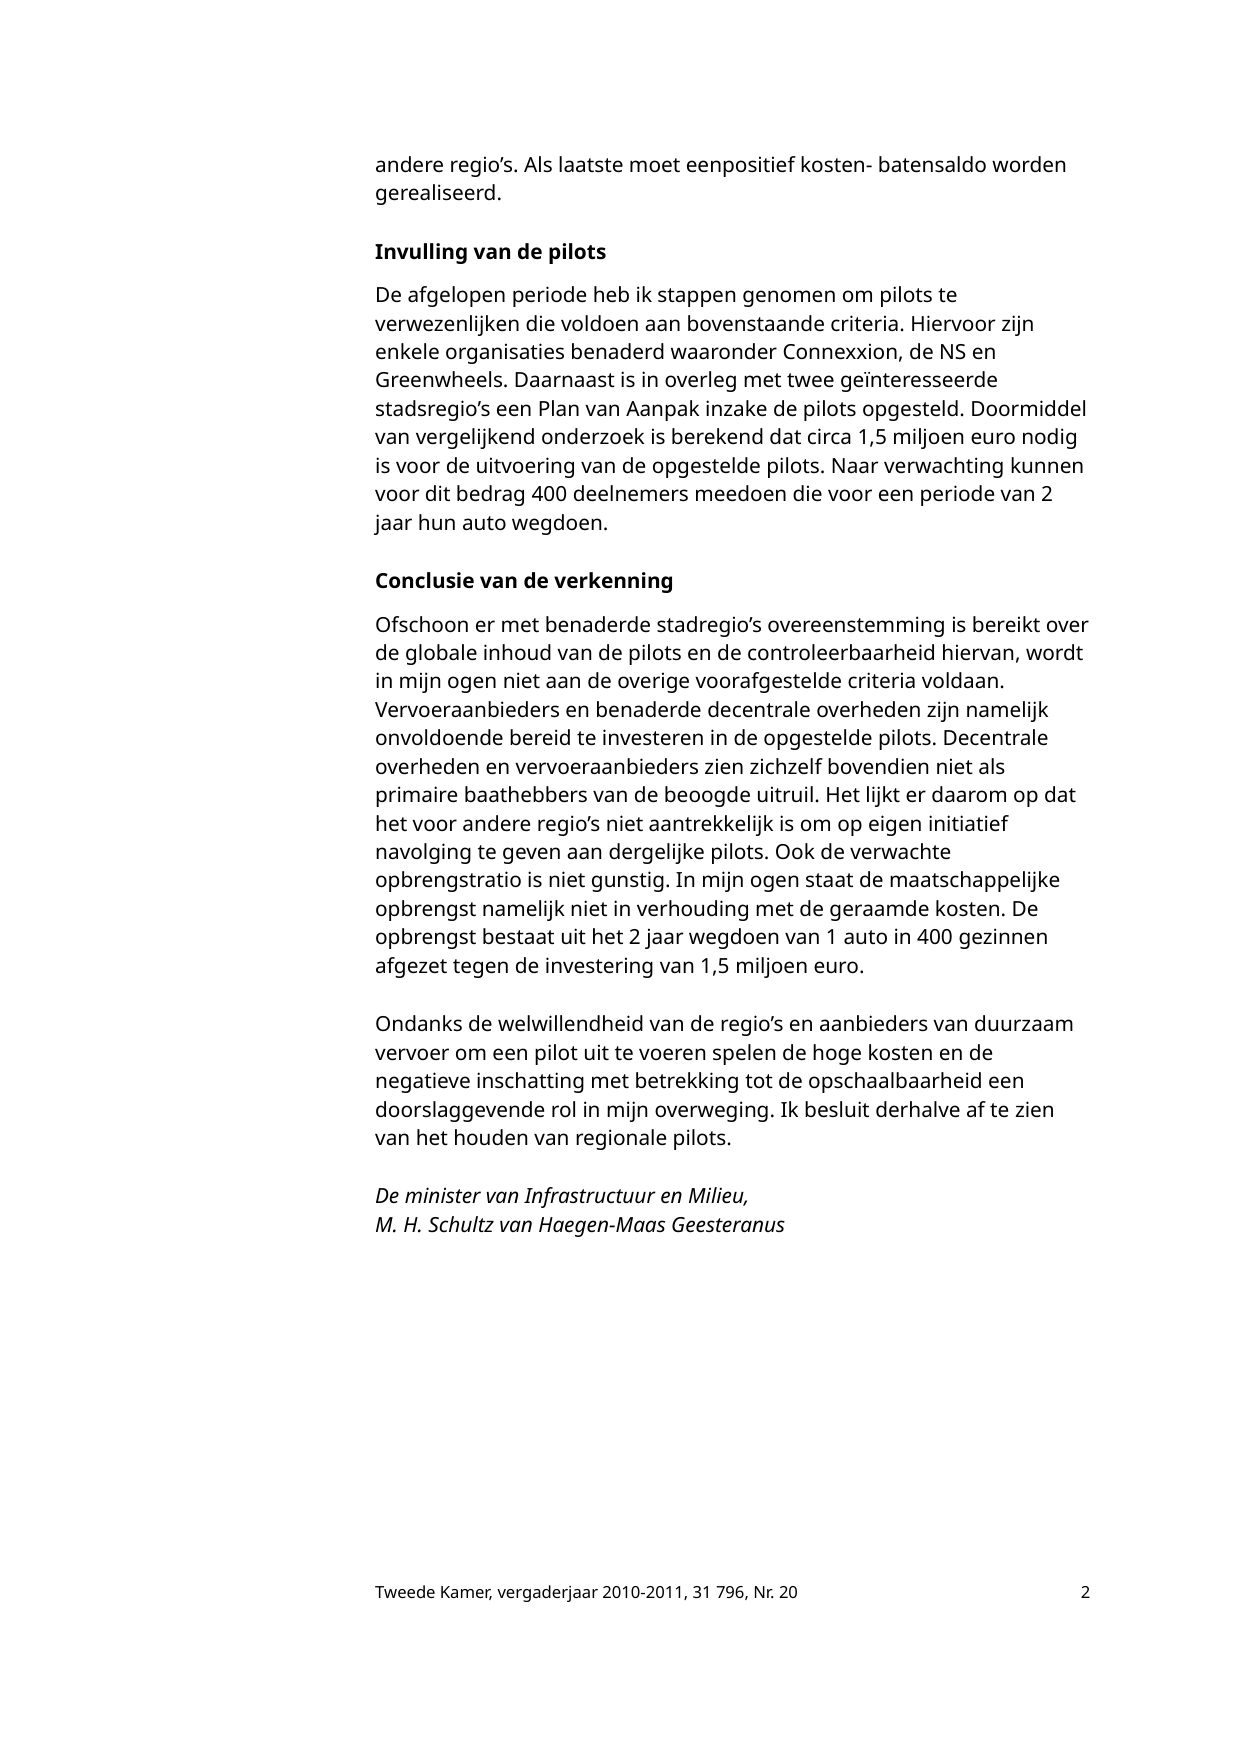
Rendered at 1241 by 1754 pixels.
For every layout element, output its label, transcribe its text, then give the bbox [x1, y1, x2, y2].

text Conclusie van de verkenning [375, 566, 1090, 595]
text M. H. Schultz van Haegen-Maas Geesteranus [375, 1210, 1090, 1238]
text Ofschoon er met benaderde stadregio’s overeenstemming is bereikt over de globale inhoud van de pilots en de controleerbaarheid hiervan, wordt in mijn ogen niet aan de overige voorafgestelde criteria voldaan. Vervoeraanbieders en benaderde decentrale overheden zijn namelijk onvoldoende bereid te investeren in de opgestelde pilots. Decentrale overheden en vervoeraanbieders zien zichzelf bovendien niet als primaire baathebbers van de beoogde uitruil. Het lijkt er daarom op dat het voor andere regio’s niet aantrekkelijk is om op eigen initiatief navolging te geven aan dergelijke pilots. Ook de verwachte opbrengstratio is niet gunstig. In mijn ogen staat de maatschappelijke opbrengst namelijk niet in verhouding met de geraamde kosten. De opbrengst bestaat uit het 2 jaar wegdoen van 1 auto in 400 gezinnen afgezet tegen de investering van 1,5 miljoen euro. [375, 610, 1090, 979]
text De minister van Infrastructuur en Milieu, [375, 1182, 1090, 1210]
text De afgelopen periode heb ik stappen genomen om pilots te verwezenlijken die voldoen aan bovenstaande criteria. Hiervoor zijn enkele organisaties benaderd waaronder Connexxion, de NS en Greenwheels. Daarnaast is in overleg met twee geïnteresseerde stadsregio’s een Plan van Aanpak inzake de pilots opgesteld. Doormiddel van vergelijkend onderzoek is berekend dat circa 1,5 miljoen euro nodig is voor de uitvoering van de opgestelde pilots. Naar verwachting kunnen voor dit bedrag 400 deelnemers meedoen die voor een periode van 2 jaar hun auto wegdoen. [375, 280, 1090, 536]
text Ondanks de welwillendheid van de regio’s en aanbieders van duurzaam vervoer om een pilot uit te voeren spelen de hoge kosten en de negatieve inschatting met betrekking tot de opschaalbaarheid een doorslaggevende rol in mijn overweging. Ik besluit derhalve af te zien van het houden van regionale pilots. [375, 1009, 1090, 1152]
text Invulling van de pilots [375, 237, 1090, 265]
text andere regio’s. Als laatste moet eenpositief kosten- batensaldo worden gerealiseerd. [375, 150, 1090, 207]
